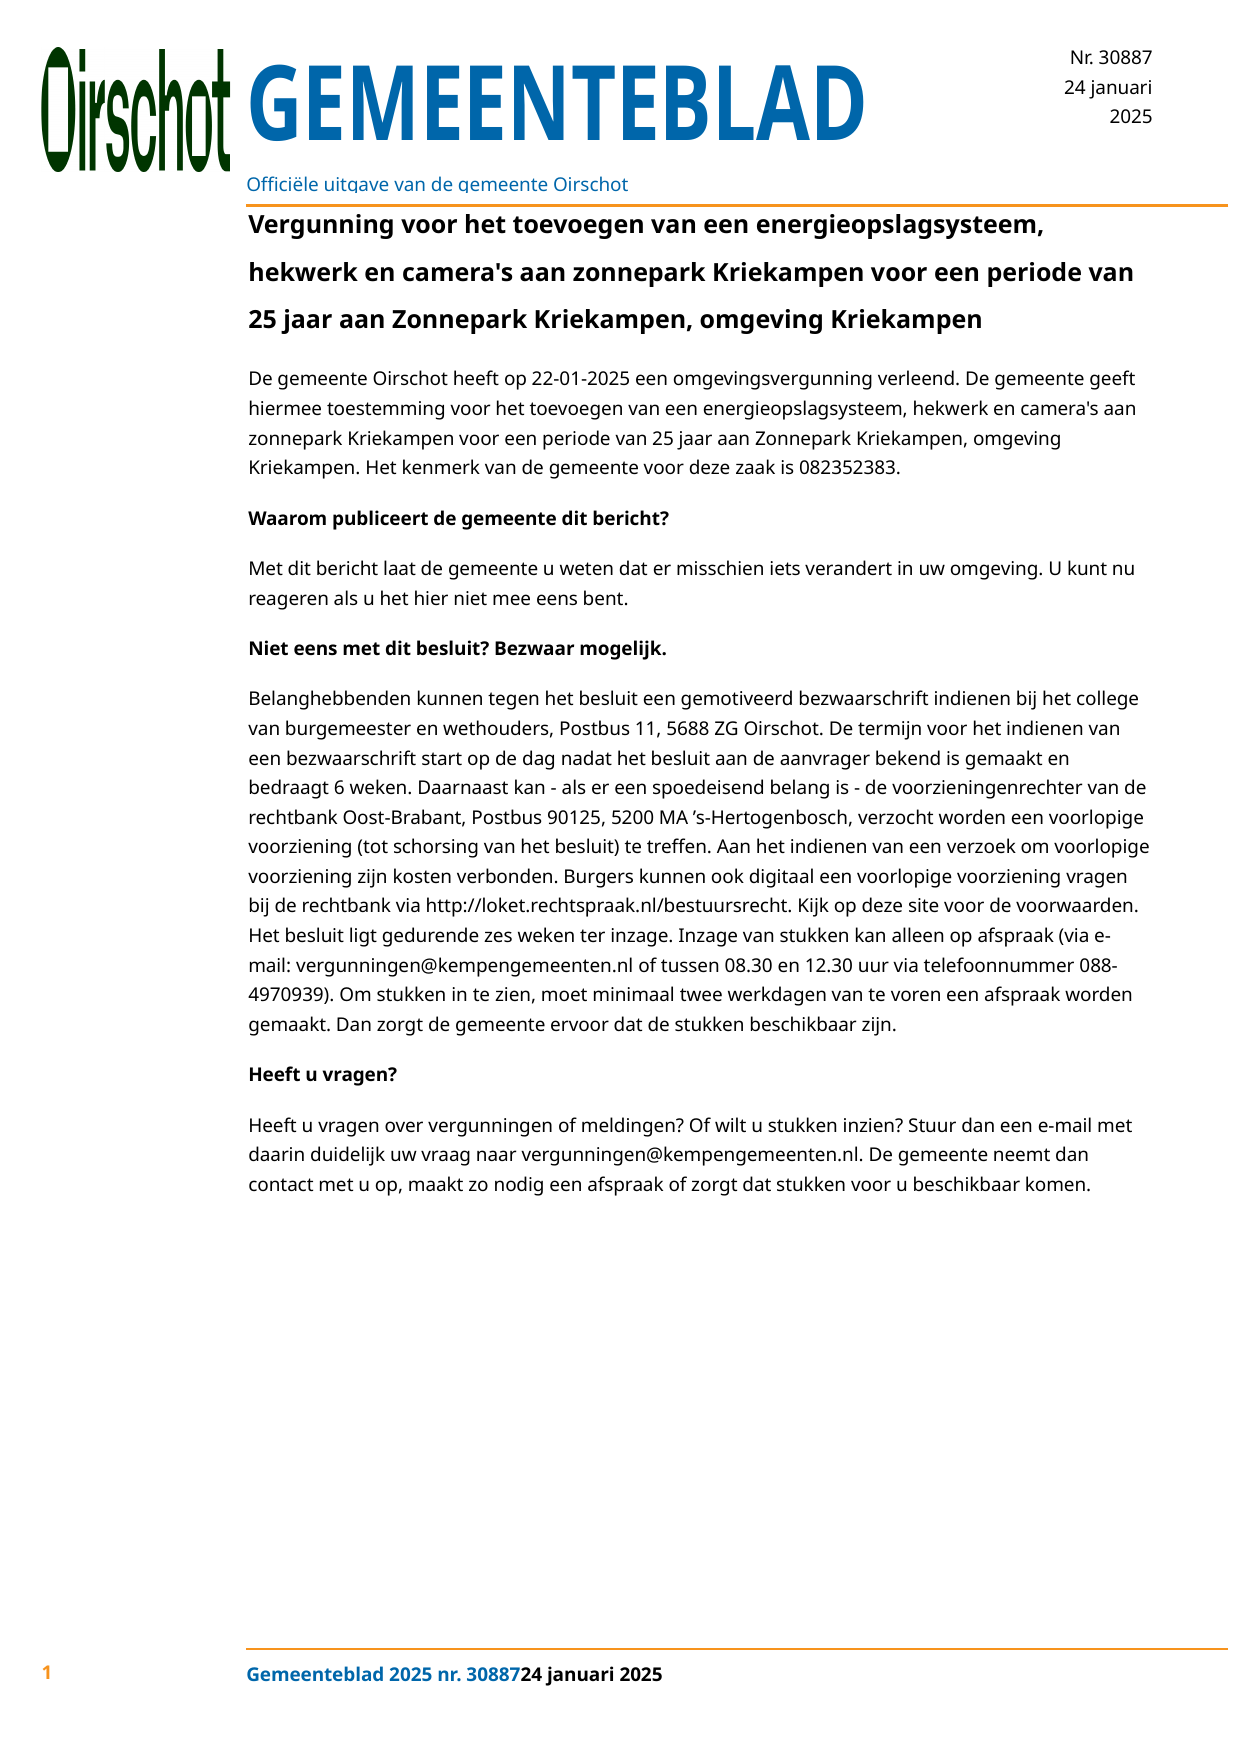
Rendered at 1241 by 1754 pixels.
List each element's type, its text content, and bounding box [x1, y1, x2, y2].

text De gemeente Oirschot heeft op 22-01-2025 een omgevingsvergunning verleend. De gemeente geeft hiermee toestemming voor het toevoegen van een energieopslagsysteem, hekwerk en camera's aan zonnepark Kriekampen voor een periode van 25 jaar aan Zonnepark Kriekampen, omgeving Kriekampen. Het kenmerk van de gemeente voor deze zaak is 082352383. [248, 366, 1152, 480]
text Heeft u vragen? [248, 1061, 1152, 1087]
text Vergunning voor het toevoegen van een energieopslagsysteem, hekwerk en camera's aan zonnepark Kriekampen voor een periode van 25 jaar aan Zonnepark Kriekampen, omgeving Kriekampen [248, 207, 1152, 336]
text Niet eens met dit besluit? Bezwaar mogelijk. [248, 635, 1152, 661]
picture [41, 47, 231, 172]
text Met dit bericht laat de gemeente u weten dat er misschien iets verandert in uw omgeving. U kunt nu reageren als u het hier niet mee eens bent. [248, 555, 1152, 610]
text Waarom publiceert de gemeente dit bericht? [248, 505, 1152, 530]
text Heeft u vragen over vergunningen of meldingen? Of wilt u stukken inzien? Stuur dan een e-mail met daarin duidelijk uw vraag naar vergunningen@kempengemeenten.nl. De gemeente neemt dan contact met u op, maakt zo nodig een afspraak of zorgt dat stukken voor u beschikbaar komen. [248, 1112, 1152, 1197]
text Belanghebbenden kunnen tegen het besluit een gemotiveerd bezwaarschrift indienen bij het college van burgemeester en wethouders, Postbus 11, 5688 ZG Oirschot. De termijn voor het indienen van een bezwaarschrift start op de dag nadat het besluit aan de aanvrager bekend is gemaakt en bedraagt 6 weken. Daarnaast kan - als er een spoedeisend belang is - de voorzieningenrechter van de rechtbank Oost-Brabant, Postbus 90125, 5200 MA ’s-Hertogenbosch, verzocht worden een voorlopige voorziening (tot schorsing van het besluit) te treffen. Aan het indienen van een verzoek om voorlopige voorziening zijn kosten verbonden. Burgers kunnen ook digitaal een voorlopige voorziening vragen bij de rechtbank via http://loket.rechtspraak.nl/bestuursrecht. Kijk op deze site voor de voorwaarden. Het besluit ligt gedurende zes weken ter inzage. Inzage van stukken kan alleen op afspraak (via e-mail: vergunningen@kempengemeenten.nl of tussen 08.30 en 12.30 uur via telefoonnummer 088-4970939). Om stukken in te zien, moet minimaal twee werkdagen van te voren een afspraak worden gemaakt. Dan zorgt de gemeente ervoor dat de stukken beschikbaar zijn. [248, 686, 1152, 1037]
